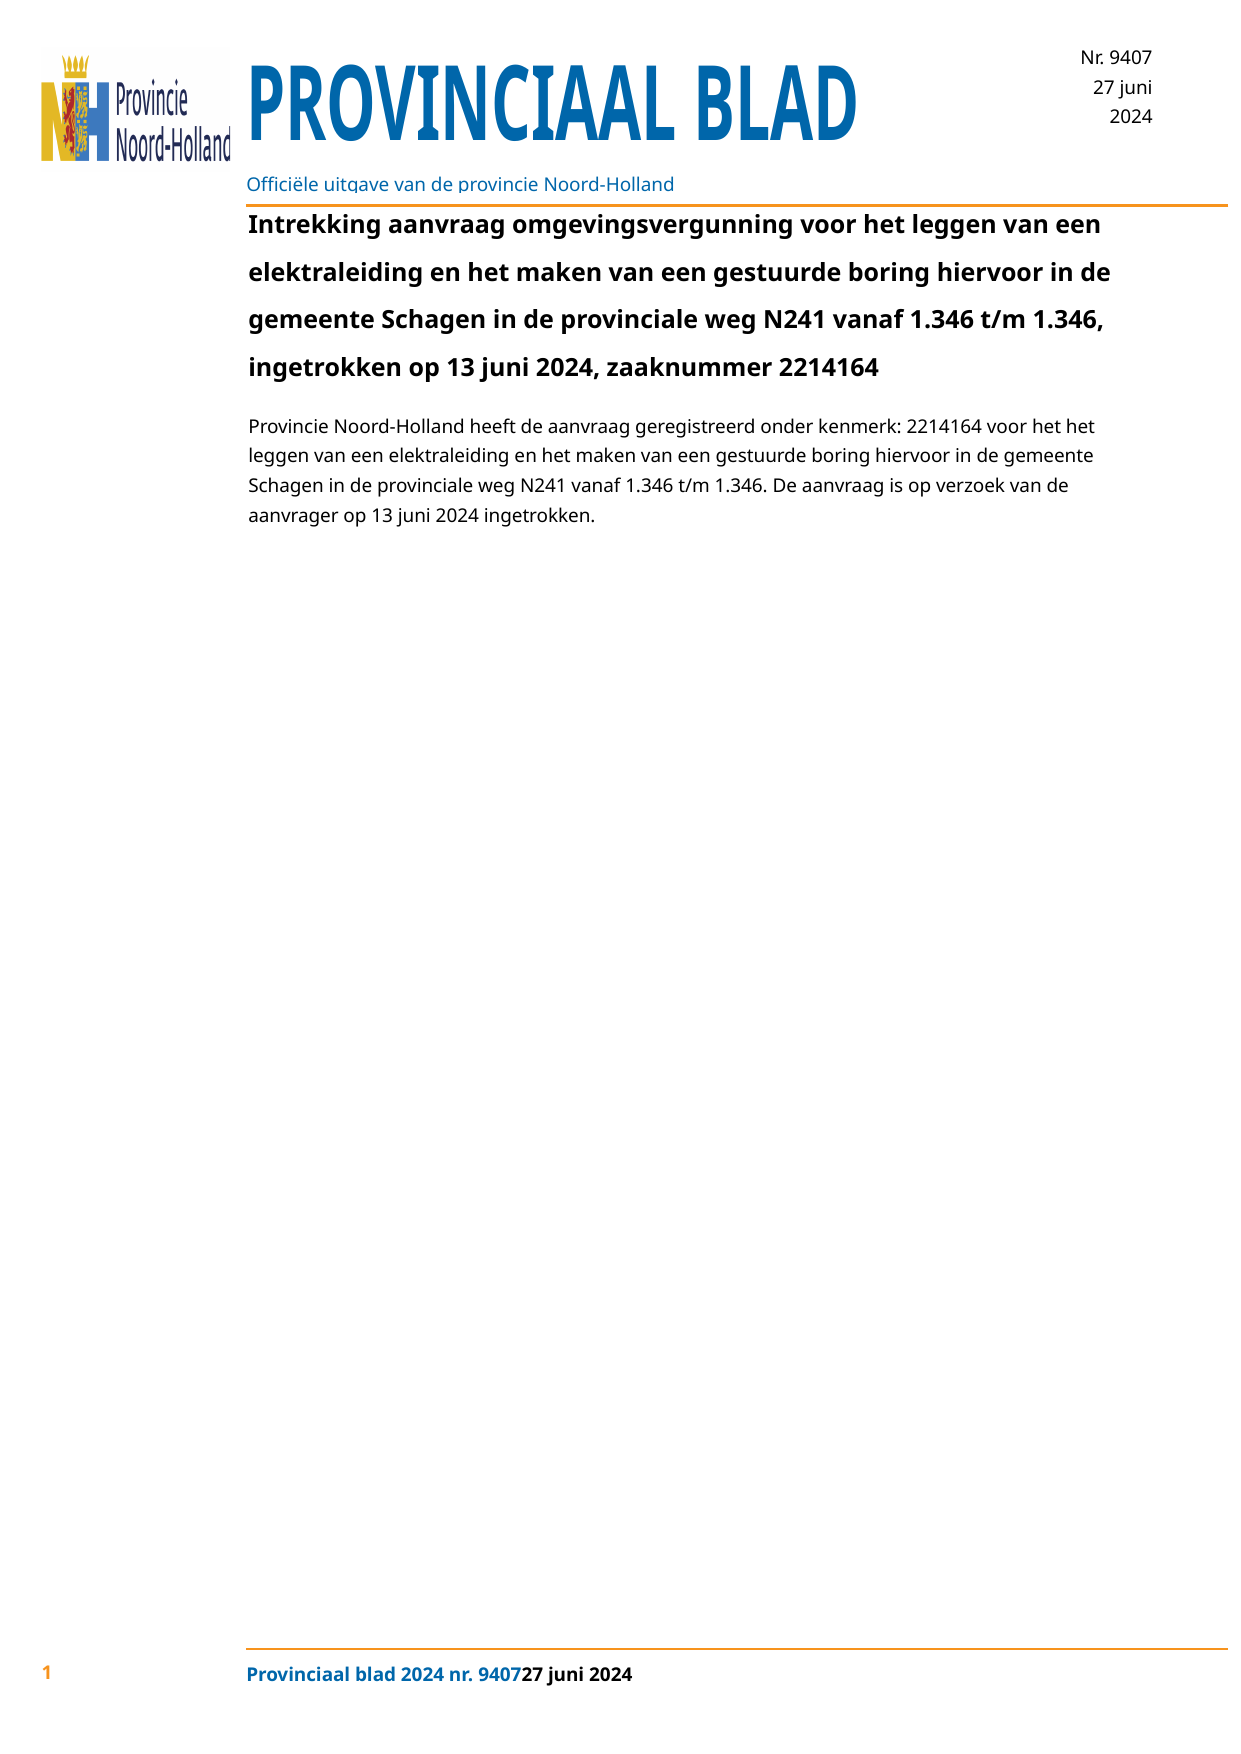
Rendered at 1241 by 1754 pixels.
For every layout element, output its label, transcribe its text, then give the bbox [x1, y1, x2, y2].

picture [41, 47, 231, 172]
text Intrekking aanvraag omgevingsvergunning voor het leggen van een elektraleiding en het maken van een gestuurde boring hiervoor in de gemeente Schagen in de provinciale weg N241 vanaf 1.346 t/m 1.346, ingetrokken op 13 juni 2024, zaaknummer 2214164 [248, 207, 1152, 384]
text Provincie Noord-Holland heeft de aanvraag geregistreerd onder kenmerk: 2214164 voor het het leggen van een elektraleiding en het maken van een gestuurde boring hiervoor in de gemeente Schagen in de provinciale weg N241 vanaf 1.346 t/m 1.346. De aanvraag is op verzoek van de aanvrager op 13 juni 2024 ingetrokken. [248, 413, 1152, 528]
